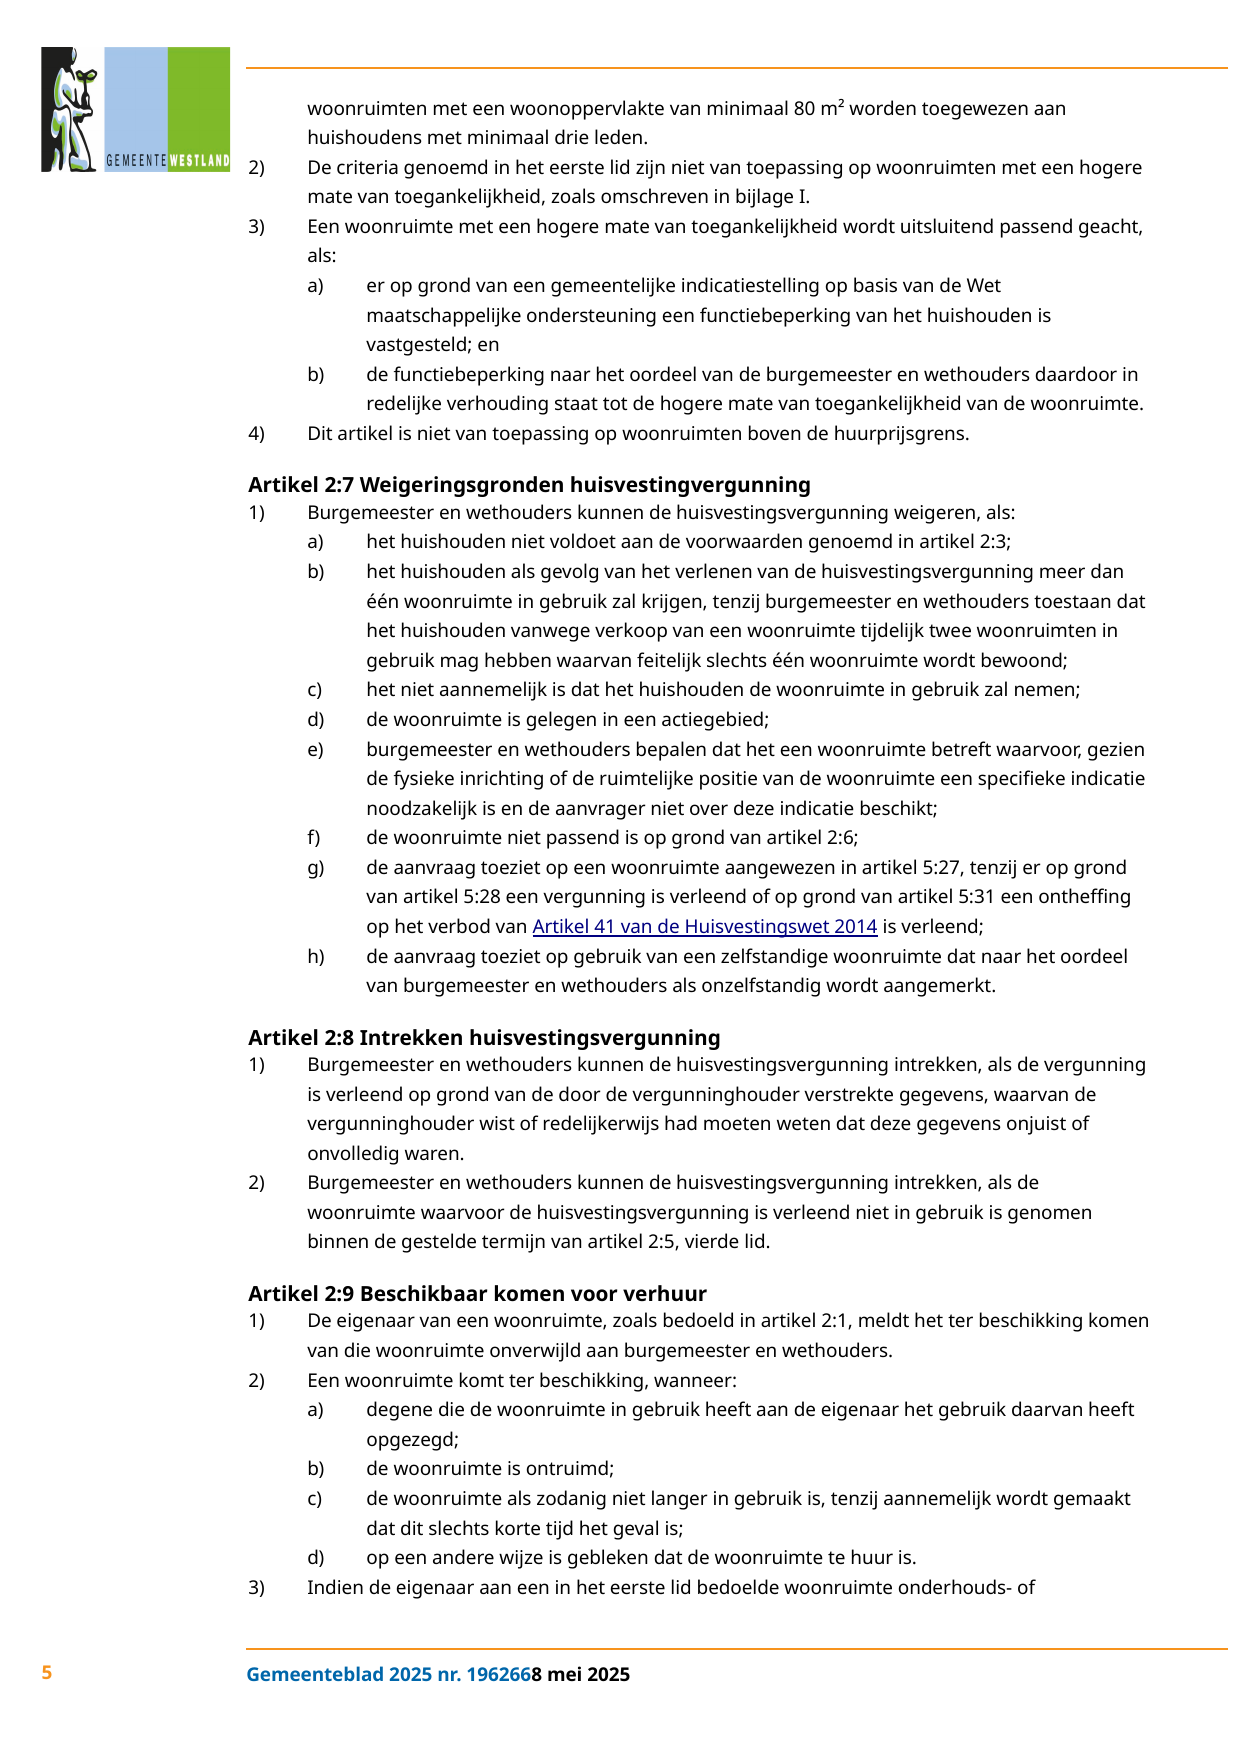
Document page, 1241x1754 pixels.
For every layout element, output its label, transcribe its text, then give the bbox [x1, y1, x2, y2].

list woonruimten met een woonoppervlakte van minimaal 80 m² worden toegewezen aan huishoudens met minimaal drie leden. [248, 95, 1152, 150]
list Een woonruimte komt ter beschikking, wanneer: [248, 1367, 1152, 1392]
list op een andere wijze is gebleken dat de woonruimte te huur is. [307, 1544, 1152, 1570]
text Artikel 2:8 Intrekken huisvestingsvergunning [248, 1023, 1152, 1051]
list de woonruimte niet passend is op grond van artikel 2:6; [307, 824, 1152, 850]
list de aanvraag toeziet op gebruik van een zelfstandige woonruimte dat naar het oordeel van burgemeester en wethouders als onzelfstandig wordt aangemerkt. [307, 943, 1152, 998]
picture [41, 47, 231, 172]
list de woonruimte als zodanig niet langer in gebruik is, tenzij aannemelijk wordt gemaakt dat dit slechts korte tijd het geval is; [307, 1485, 1152, 1540]
list Indien de eigenaar aan een in het eerste lid bedoelde woonruimte onderhouds- of [248, 1574, 1152, 1599]
list de woonruimte is ontruimd; [307, 1456, 1152, 1481]
text Artikel 2:7 Weigeringsgronden huisvestingvergunning [248, 471, 1152, 499]
list de aanvraag toeziet op een woonruimte aangewezen in artikel 5:27, tenzij er op grond van artikel 5:28 een vergunning is verleend of op grond van artikel 5:31 een ontheffing op het verbod van Artikel 41 van de Huisvestingswet 2014 is verleend; [307, 854, 1152, 939]
list de woonruimte is gelegen in een actiegebied; [307, 706, 1152, 732]
text Artikel 2:9 Beschikbaar komen voor verhuur [248, 1279, 1152, 1308]
list Dit artikel is niet van toepassing op woonruimten boven de huurprijsgrens. [248, 420, 1152, 446]
list er op grond van een gemeentelijke indicatiestelling op basis van de Wet maatschappelijke ondersteuning een functiebeperking van het huishouden is vastgesteld; en [307, 272, 1152, 357]
list het huishouden als gevolg van het verlenen van de huisvestingsvergunning meer dan één woonruimte in gebruik zal krijgen, tenzij burgemeester en wethouders toestaan dat het huishouden vanwege verkoop van een woonruimte tijdelijk twee woonruimten in gebruik mag hebben waarvan feitelijk slechts één woonruimte wordt bewoond; [307, 558, 1152, 673]
list Burgemeester en wethouders kunnen de huisvestingsvergunning weigeren, als: [248, 499, 1152, 525]
list De eigenaar van een woonruimte, zoals bedoeld in artikel 2:1, meldt het ter beschikking komen van die woonruimte onverwijld aan burgemeester en wethouders. [248, 1308, 1152, 1363]
list het niet aannemelijk is dat het huishouden de woonruimte in gebruik zal nemen; [307, 677, 1152, 702]
list het huishouden niet voldoet aan de voorwaarden genoemd in artikel 2:3; [307, 529, 1152, 554]
list De criteria genoemd in het eerste lid zijn niet van toepassing op woonruimten met een hogere mate van toegankelijkheid, zoals omschreven in bijlage I. [248, 154, 1152, 209]
list Een woonruimte met een hogere mate van toegankelijkheid wordt uitsluitend passend geacht, als: [248, 213, 1152, 268]
list Burgemeester en wethouders kunnen de huisvestingsvergunning intrekken, als de vergunning is verleend op grond van de door de vergunninghouder verstrekte gegevens, waarvan de vergunninghouder wist of redelijkerwijs had moeten weten dat deze gegevens onjuist of onvolledig waren. [248, 1051, 1152, 1166]
list burgemeester en wethouders bepalen dat het een woonruimte betreft waarvoor, gezien de fysieke inrichting of de ruimtelijke positie van de woonruimte een specifieke indicatie noodzakelijk is en de aanvrager niet over deze indicatie beschikt; [307, 736, 1152, 821]
list Burgemeester en wethouders kunnen de huisvestingsvergunning intrekken, als de woonruimte waarvoor de huisvestingsvergunning is verleend niet in gebruik is genomen binnen de gestelde termijn van artikel 2:5, vierde lid. [248, 1169, 1152, 1254]
list de functiebeperking naar het oordeel van de burgemeester en wethouders daardoor in redelijke verhouding staat tot de hogere mate van toegankelijkheid van de woonruimte. [307, 361, 1152, 416]
list degene die de woonruimte in gebruik heeft aan de eigenaar het gebruik daarvan heeft opgezegd; [307, 1396, 1152, 1452]
